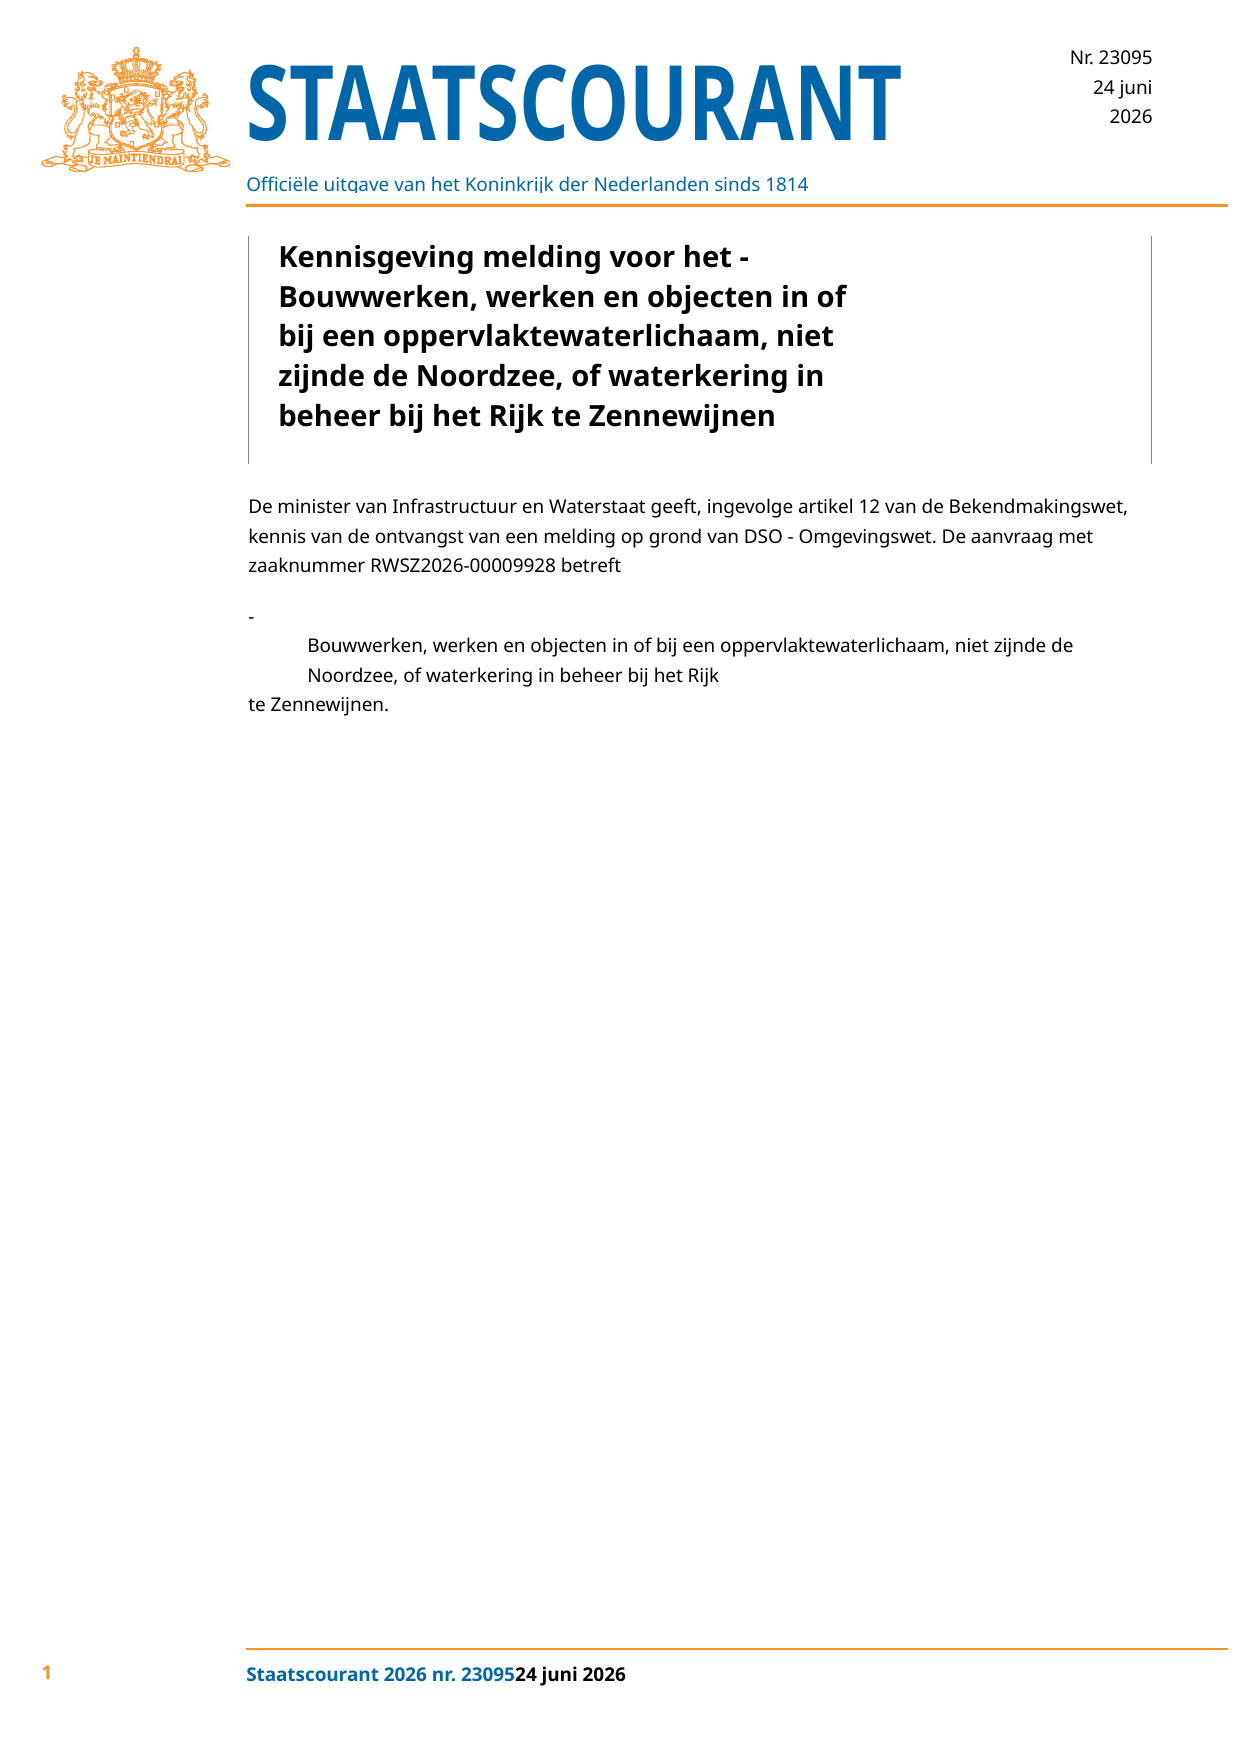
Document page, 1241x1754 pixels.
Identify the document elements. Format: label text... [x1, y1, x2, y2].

table_header [1090, 236, 1151, 413]
picture [41, 47, 231, 172]
list Bouwwerken, werken en objecten in of bij een oppervlaktewaterlichaam, niet zijnde de Noordzee, of waterkering in beheer bij het Rijk [248, 632, 1152, 688]
table_header Kennisgeving melding voor het -Bouwwerken, werken en objecten in of bij een oppervlaktewaterlichaam, niet zijnde de Noordzee, of waterkering in beheer bij het Rijk te Zennewijnen [249, 236, 850, 464]
table_header [850, 414, 1151, 464]
text te Zennewijnen. [248, 692, 1152, 717]
text De minister van Infrastructuur en Waterstaat geeft, ingevolge artikel 12 van de Bekendmakingswet, kennis van de ontvangst van een melding op grond van DSO - Omgevingswet. De aanvraag met zaaknummer RWSZ2026-00009928 betreft [248, 493, 1152, 578]
picture [912, 236, 1090, 414]
table_header [850, 236, 912, 413]
